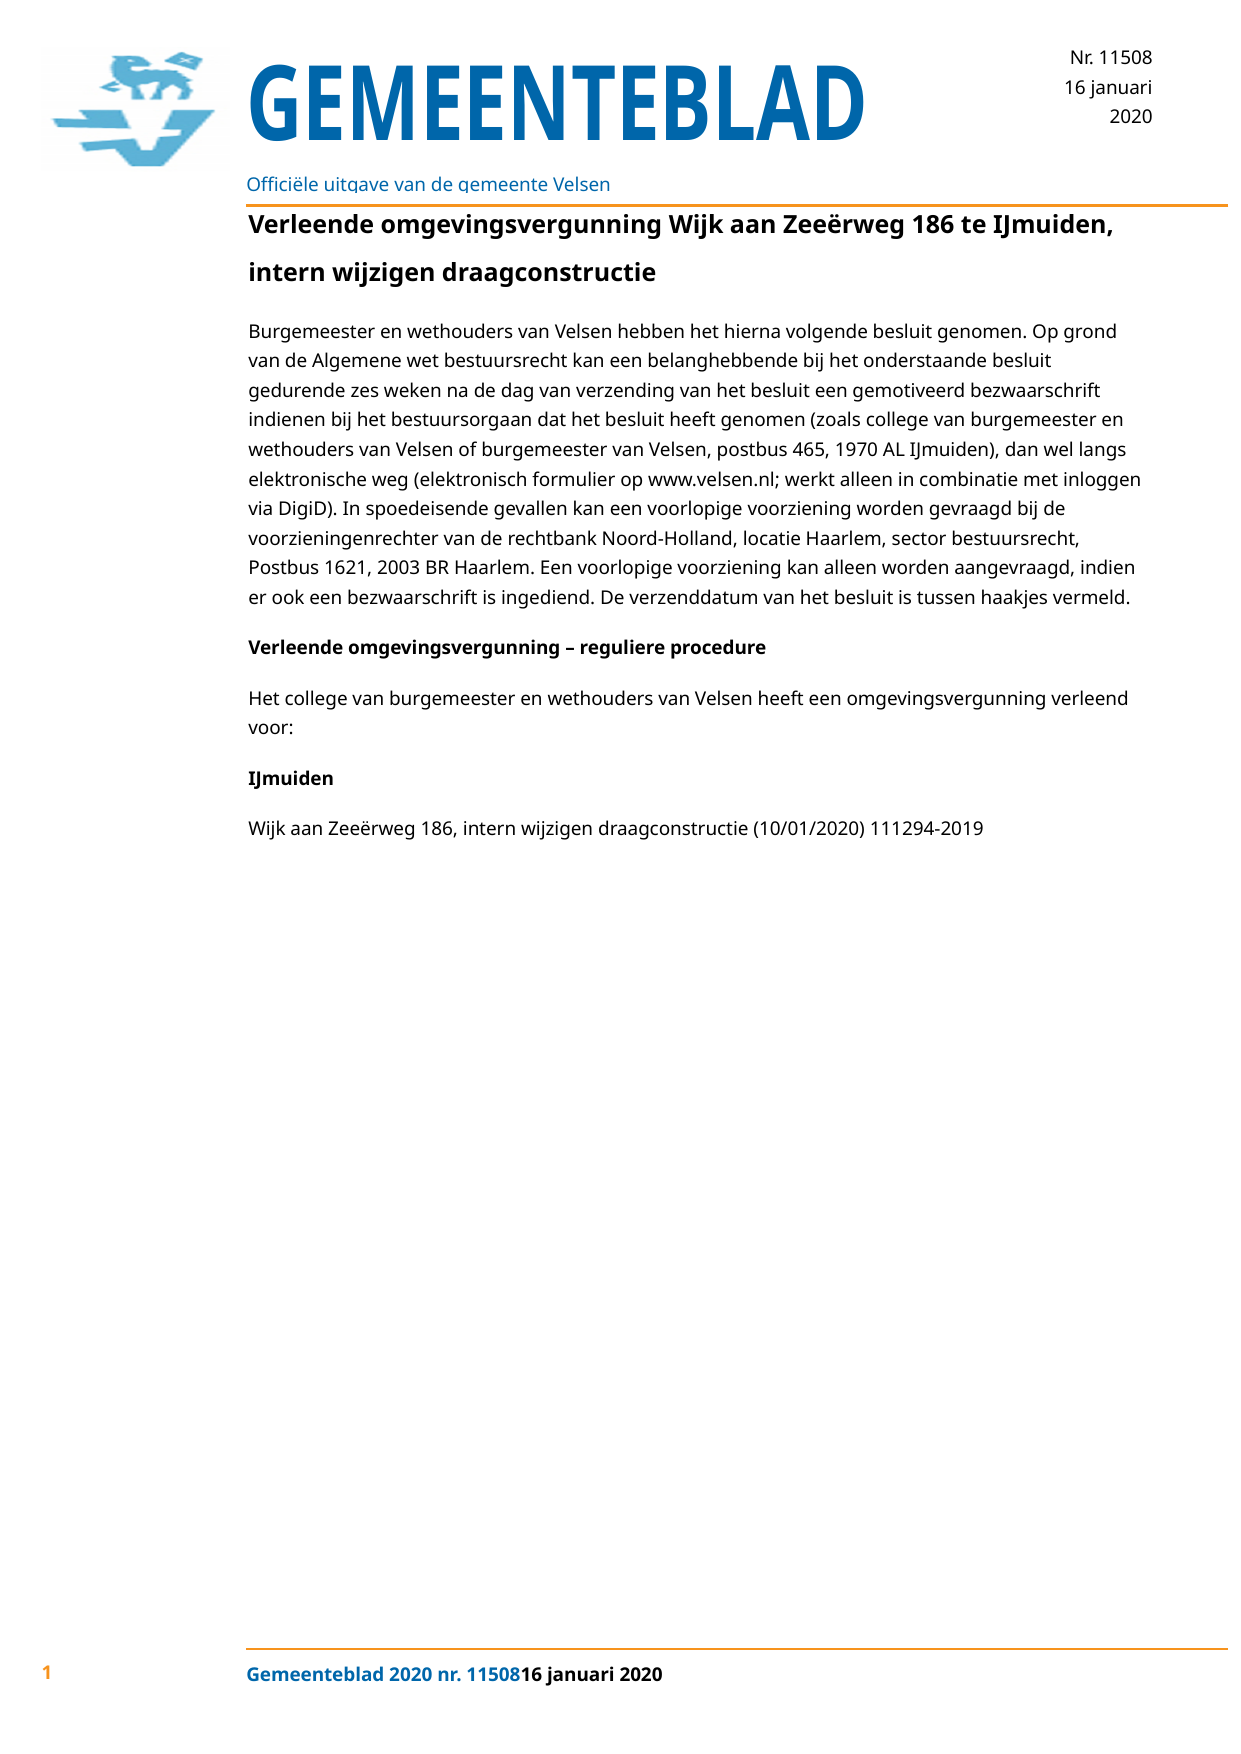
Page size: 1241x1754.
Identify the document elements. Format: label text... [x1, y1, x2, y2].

text IJmuiden [248, 765, 1152, 791]
text Wijk aan Zeeërweg 186, intern wijzigen draagconstructie (10/01/2020) 111294-2019 [248, 815, 1152, 841]
text Verleende omgevingsvergunning Wijk aan Zeeërweg 186 te IJmuiden, intern wijzigen draagconstructie [248, 207, 1152, 288]
text Verleende omgevingsvergunning – reguliere procedure [248, 634, 1152, 660]
picture [41, 47, 231, 172]
text Burgemeester en wethouders van Velsen hebben het hierna volgende besluit genomen. Op grond van de Algemene wet bestuursrecht kan een belanghebbende bij het onderstaande besluit gedurende zes weken na de dag van verzending van het besluit een gemotiveerd bezwaarschrift indienen bij het bestuursorgaan dat het besluit heeft genomen (zoals college van burgemeester en wethouders van Velsen of burgemeester van Velsen, postbus 465, 1970 AL IJmuiden), dan wel langs elektronische weg (elektronisch formulier op www.velsen.nl; werkt alleen in combinatie met inloggen via DigiD). In spoedeisende gevallen kan een voorlopige voorziening worden gevraagd bij de voorzieningenrechter van de rechtbank Noord-Holland, locatie Haarlem, sector bestuursrecht, Postbus 1621, 2003 BR Haarlem. Een voorlopige voorziening kan alleen worden aangevraagd, indien er ook een bezwaarschrift is ingediend. De verzenddatum van het besluit is tussen haakjes vermeld. [248, 318, 1152, 610]
text Het college van burgemeester en wethouders van Velsen heeft een omgevingsvergunning verleend voor: [248, 685, 1152, 740]
